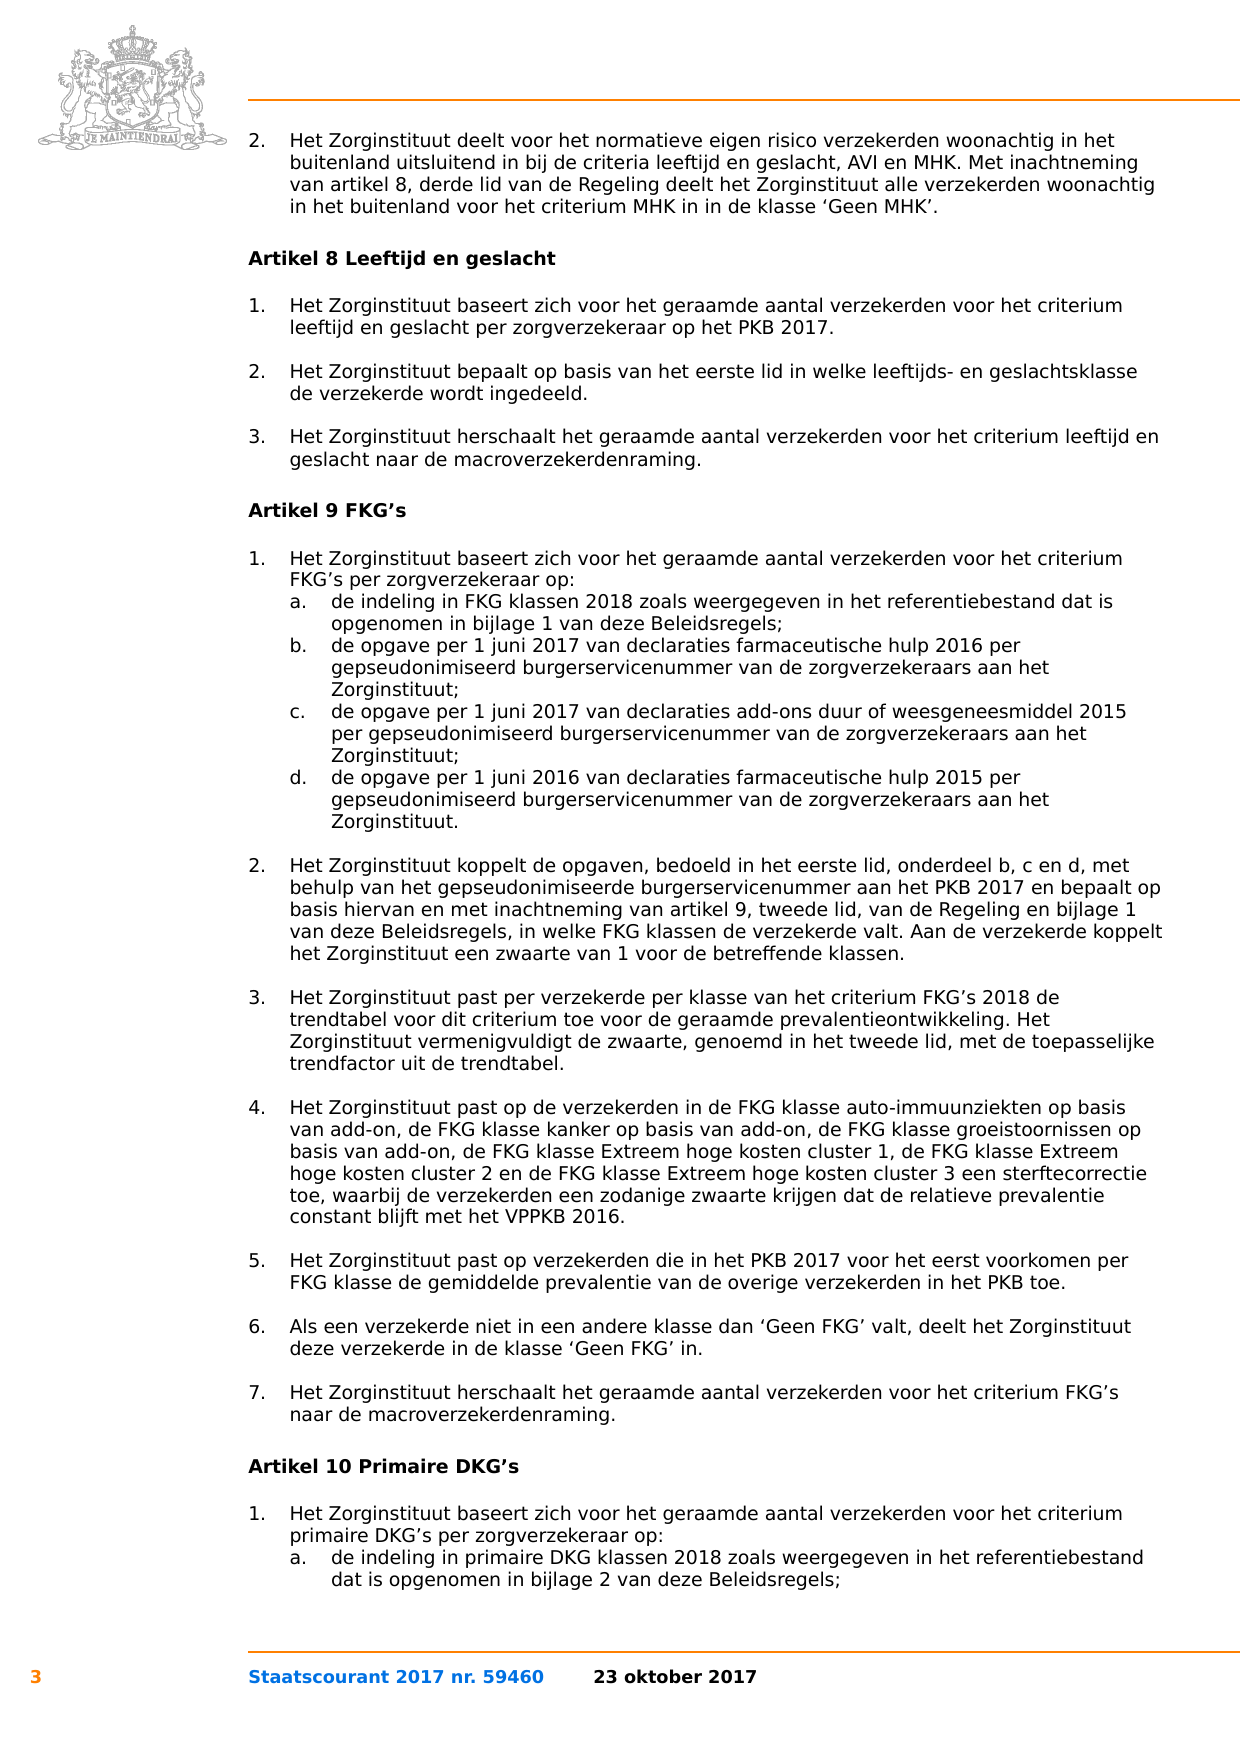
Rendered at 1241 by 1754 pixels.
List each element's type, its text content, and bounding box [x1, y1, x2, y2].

text 3. Het Zorginstituut herschaalt het geraamde aantal verzekerden voor het criterium leeftijd en geslacht naar de macroverzekerdenraming. [248, 426, 1163, 470]
picture [38, 25, 227, 150]
text 2. Het Zorginstituut deelt voor het normatieve eigen risico verzekerden woonachtig in het buitenland uitsluitend in bij de criteria leeftijd en geslacht, AVI en MHK. Met inachtneming van artikel 8, derde lid van de Regeling deelt het Zorginstituut alle verzekerden woonachtig in het buitenland voor het criterium MHK in in de klasse ‘Geen MHK’. [248, 130, 1163, 218]
text 2. Het Zorginstituut koppelt de opgaven, bedoeld in het eerste lid, onderdeel b, c en d, met behulp van het gepseudonimiseerde burgerservicenummer aan het PKB 2017 en bepaalt op basis hiervan en met inachtneming van artikel 9, tweede lid, van de Regeling en bijlage 1 van deze Beleidsregels, in welke FKG klassen de verzekerde valt. Aan de verzekerde koppelt het Zorginstituut een zwaarte van 1 voor de betreffende klassen. [248, 855, 1163, 965]
text 1. Het Zorginstituut baseert zich voor het geraamde aantal verzekerden voor het criterium primaire DKG’s per zorgverzekeraar op: [248, 1503, 1163, 1547]
text a. de indeling in primaire DKG klassen 2018 zoals weergegeven in het referentiebestand dat is opgenomen in bijlage 2 van deze Beleidsregels; [289, 1547, 1163, 1591]
text d. de opgave per 1 juni 2016 van declaraties farmaceutische hulp 2015 per gepseudonimiseerd burgerservicenummer van de zorgverzekeraars aan het Zorginstituut. [289, 767, 1163, 833]
text 6. Als een verzekerde niet in een andere klasse dan ‘Geen FKG’ valt, deelt het Zorginstituut deze verzekerde in de klasse ‘Geen FKG’ in. [248, 1316, 1163, 1360]
text c. de opgave per 1 juni 2017 van declaraties add-ons duur of weesgeneesmiddel 2015 per gepseudonimiseerd burgerservicenummer van de zorgverzekeraars aan het Zorginstituut; [289, 701, 1163, 767]
subtitle Artikel 8 Leeftijd en geslacht [248, 248, 1163, 270]
text a. de indeling in FKG klassen 2018 zoals weergegeven in het referentiebestand dat is opgenomen in bijlage 1 van deze Beleidsregels; [289, 591, 1163, 635]
text 2. Het Zorginstituut bepaalt op basis van het eerste lid in welke leeftijds- en geslachtsklasse de verzekerde wordt ingedeeld. [248, 361, 1163, 404]
text 5. Het Zorginstituut past op verzekerden die in het PKB 2017 voor het eerst voorkomen per FKG klasse de gemiddelde prevalentie van de overige verzekerden in het PKB toe. [248, 1250, 1163, 1294]
subtitle Artikel 10 Primaire DKG’s [248, 1456, 1163, 1478]
subtitle Artikel 9 FKG’s [248, 500, 1163, 522]
text 1. Het Zorginstituut baseert zich voor het geraamde aantal verzekerden voor het criterium leeftijd en geslacht per zorgverzekeraar op het PKB 2017. [248, 295, 1163, 339]
text 3. Het Zorginstituut past per verzekerde per klasse van het criterium FKG’s 2018 de trendtabel voor dit criterium toe voor de geraamde prevalentieontwikkeling. Het Zorginstituut vermenigvuldigt de zwaarte, genoemd in het tweede lid, met de toepasselijke trendfactor uit de trendtabel. [248, 987, 1163, 1075]
text 7. Het Zorginstituut herschaalt het geraamde aantal verzekerden voor het criterium FKG’s naar de macroverzekerdenraming. [248, 1382, 1163, 1426]
text 4. Het Zorginstituut past op de verzekerden in de FKG klasse auto-immuunziekten op basis van add-on, de FKG klasse kanker op basis van add-on, de FKG klasse groeistoornissen op basis van add-on, de FKG klasse Extreem hoge kosten cluster 1, de FKG klasse Extreem hoge kosten cluster 2 en de FKG klasse Extreem hoge kosten cluster 3 een sterftecorrectie toe, waarbij de verzekerden een zodanige zwaarte krijgen dat de relatieve prevalentie constant blijft met het VPPKB 2016. [248, 1097, 1163, 1228]
text 1. Het Zorginstituut baseert zich voor het geraamde aantal verzekerden voor het criterium FKG’s per zorgverzekeraar op: [248, 547, 1163, 591]
text b. de opgave per 1 juni 2017 van declaraties farmaceutische hulp 2016 per gepseudonimiseerd burgerservicenummer van de zorgverzekeraars aan het Zorginstituut; [289, 635, 1163, 701]
